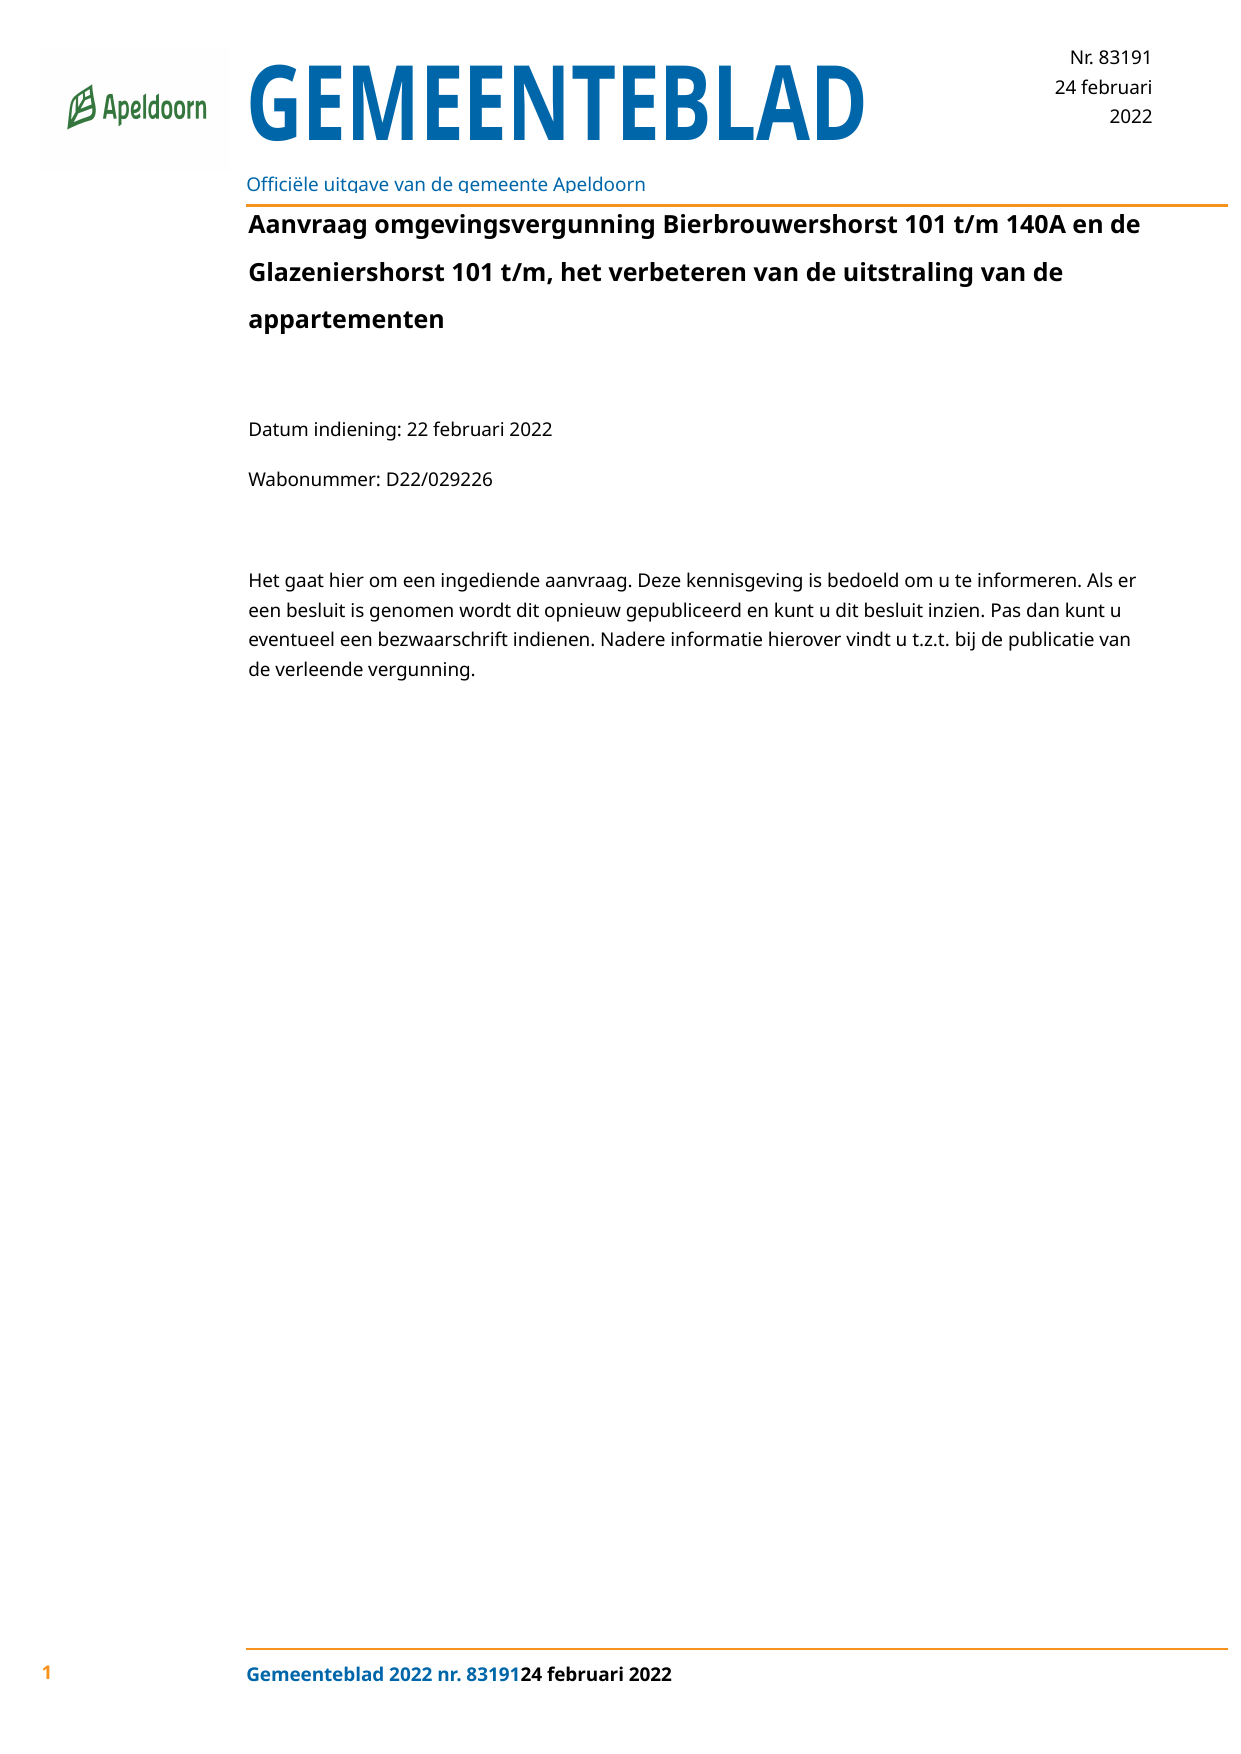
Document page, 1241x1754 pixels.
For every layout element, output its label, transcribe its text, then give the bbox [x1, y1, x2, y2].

text Datum indiening: 22 februari 2022 [248, 416, 1152, 442]
text Wabonummer: D22/029226 [248, 466, 1152, 492]
text Het gaat hier om een ingediende aanvraag. Deze kennisgeving is bedoeld om u te informeren. Als er een besluit is genomen wordt dit opnieuw gepubliceerd en kunt u dit besluit inzien. Pas dan kunt u eventueel een bezwaarschrift indienen. Nadere informatie hierover vindt u t.z.t. bij de publicatie van de verleende vergunning. [248, 567, 1152, 682]
picture [41, 47, 231, 172]
text Aanvraag omgevingsvergunning Bierbrouwershorst 101 t/m 140A en de Glazeniershorst 101 t/m, het verbeteren van de uitstraling van de appartementen [248, 207, 1152, 336]
